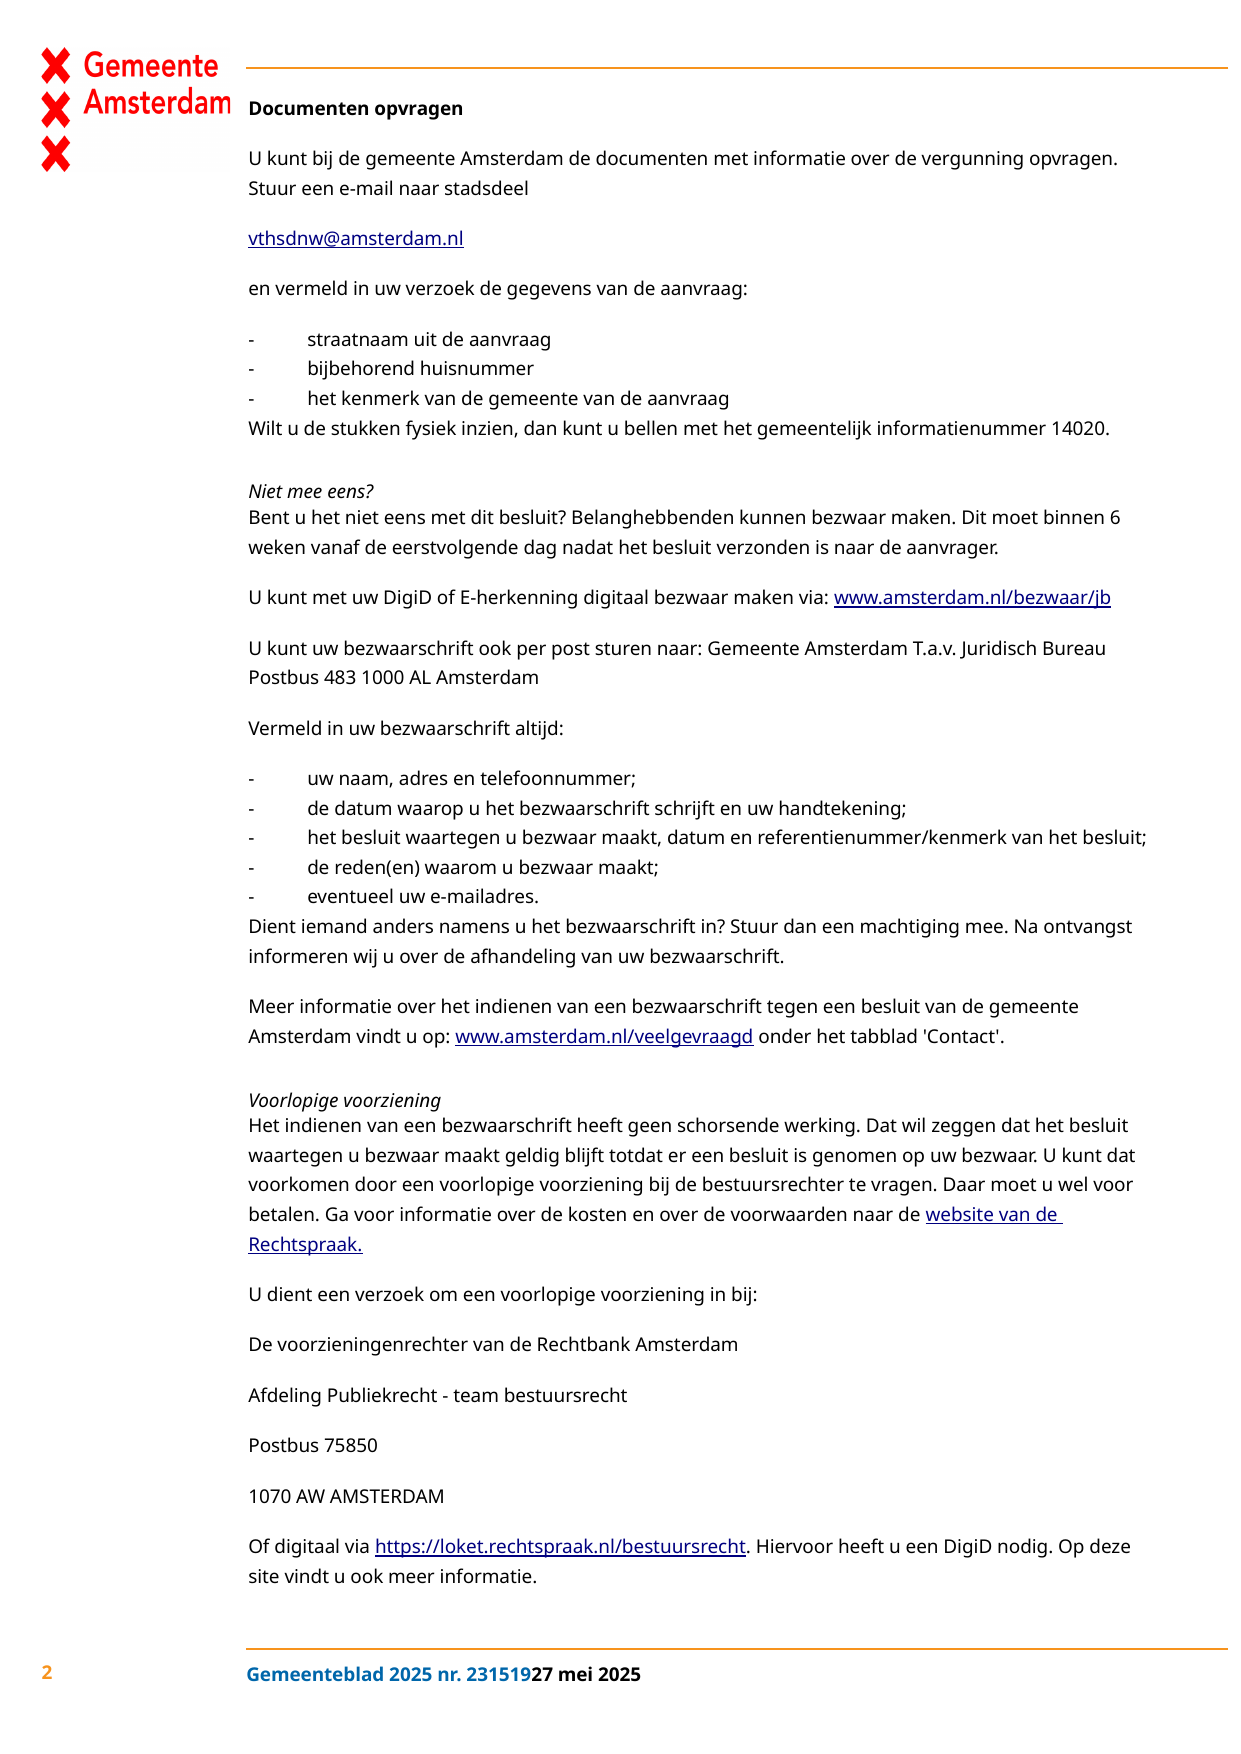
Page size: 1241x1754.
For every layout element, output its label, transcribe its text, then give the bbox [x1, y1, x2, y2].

text Het indienen van een bezwaarschrift heeft geen schorsende werking. Dat wil zeggen dat het besluit waartegen u bezwaar maakt geldig blijft totdat er een besluit is genomen op uw bezwaar. U kunt dat voorkomen door een voorlopige voorziening bij de bestuursrechter te vragen. Daar moet u wel voor betalen. Ga voor informatie over de kosten en over de voorwaarden naar de website van de Rechtspraak. [248, 1112, 1152, 1257]
text en vermeld in uw verzoek de gegevens van de aanvraag: [248, 276, 1152, 301]
list eventueel uw e-mailadres. [248, 884, 1152, 909]
list het kenmerk van de gemeente van de aanvraag [248, 385, 1152, 411]
text Meer informatie over het indienen van een bezwaarschrift tegen een besluit van de gemeente Amsterdam vindt u op: www.amsterdam.nl/veelgevraagd onder het tabblad 'Contact'. [248, 993, 1152, 1048]
picture [41, 47, 231, 172]
list uw naam, adres en telefoonnummer; [248, 765, 1152, 791]
text Niet mee eens? [248, 479, 1152, 504]
text U kunt bij de gemeente Amsterdam de documenten met informatie over de vergunning opvragen. Stuur een e-mail naar stadsdeel [248, 145, 1152, 201]
list straatnaam uit de aanvraag [248, 326, 1152, 352]
text U dient een verzoek om een voorlopige voorziening in bij: [248, 1281, 1152, 1307]
text vthsdnw@amsterdam.nl [248, 225, 1152, 251]
text Wilt u de stukken fysiek inzien, dan kunt u bellen met het gemeentelijk informatienummer 14020. [248, 415, 1152, 441]
text U kunt uw bezwaarschrift ook per post sturen naar: Gemeente Amsterdam T.a.v. Juridisch Bureau Postbus 483 1000 AL Amsterdam [248, 635, 1152, 690]
text Afdeling Publiekrecht - team bestuursrecht [248, 1382, 1152, 1408]
text De voorzieningenrechter van de Rechtbank Amsterdam [248, 1332, 1152, 1357]
list het besluit waartegen u bezwaar maakt, datum en referentienummer/kenmerk van het besluit; [248, 824, 1152, 850]
text Bent u het niet eens met dit besluit? Belanghebbenden kunnen bezwaar maken. Dit moet binnen 6 weken vanaf de eerstvolgende dag nadat het besluit verzonden is naar de aanvrager. [248, 504, 1152, 560]
list bijbehorend huisnummer [248, 356, 1152, 381]
text Documenten opvragen [248, 95, 1152, 121]
text Voorlopige voorziening [248, 1087, 1152, 1112]
text U kunt met uw DigiD of E-herkenning digitaal bezwaar maken via: www.amsterdam.nl/bezwaar/jb [248, 584, 1152, 610]
text Postbus 75850 [248, 1432, 1152, 1458]
text Vermeld in uw bezwaarschrift altijd: [248, 715, 1152, 741]
text 1070 AW AMSTERDAM [248, 1483, 1152, 1509]
text Dient iemand anders namens u het bezwaarschrift in? Stuur dan een machtiging mee. Na ontvangst informeren wij u over de afhandeling van uw bezwaarschrift. [248, 913, 1152, 968]
list de datum waarop u het bezwaarschrift schrijft en uw handtekening; [248, 795, 1152, 821]
list de reden(en) waarom u bezwaar maakt; [248, 854, 1152, 880]
text Of digitaal via https://loket.rechtspraak.nl/bestuursrecht. Hiervoor heeft u een DigiD nodig. Op deze site vindt u ook meer informatie. [248, 1533, 1152, 1589]
